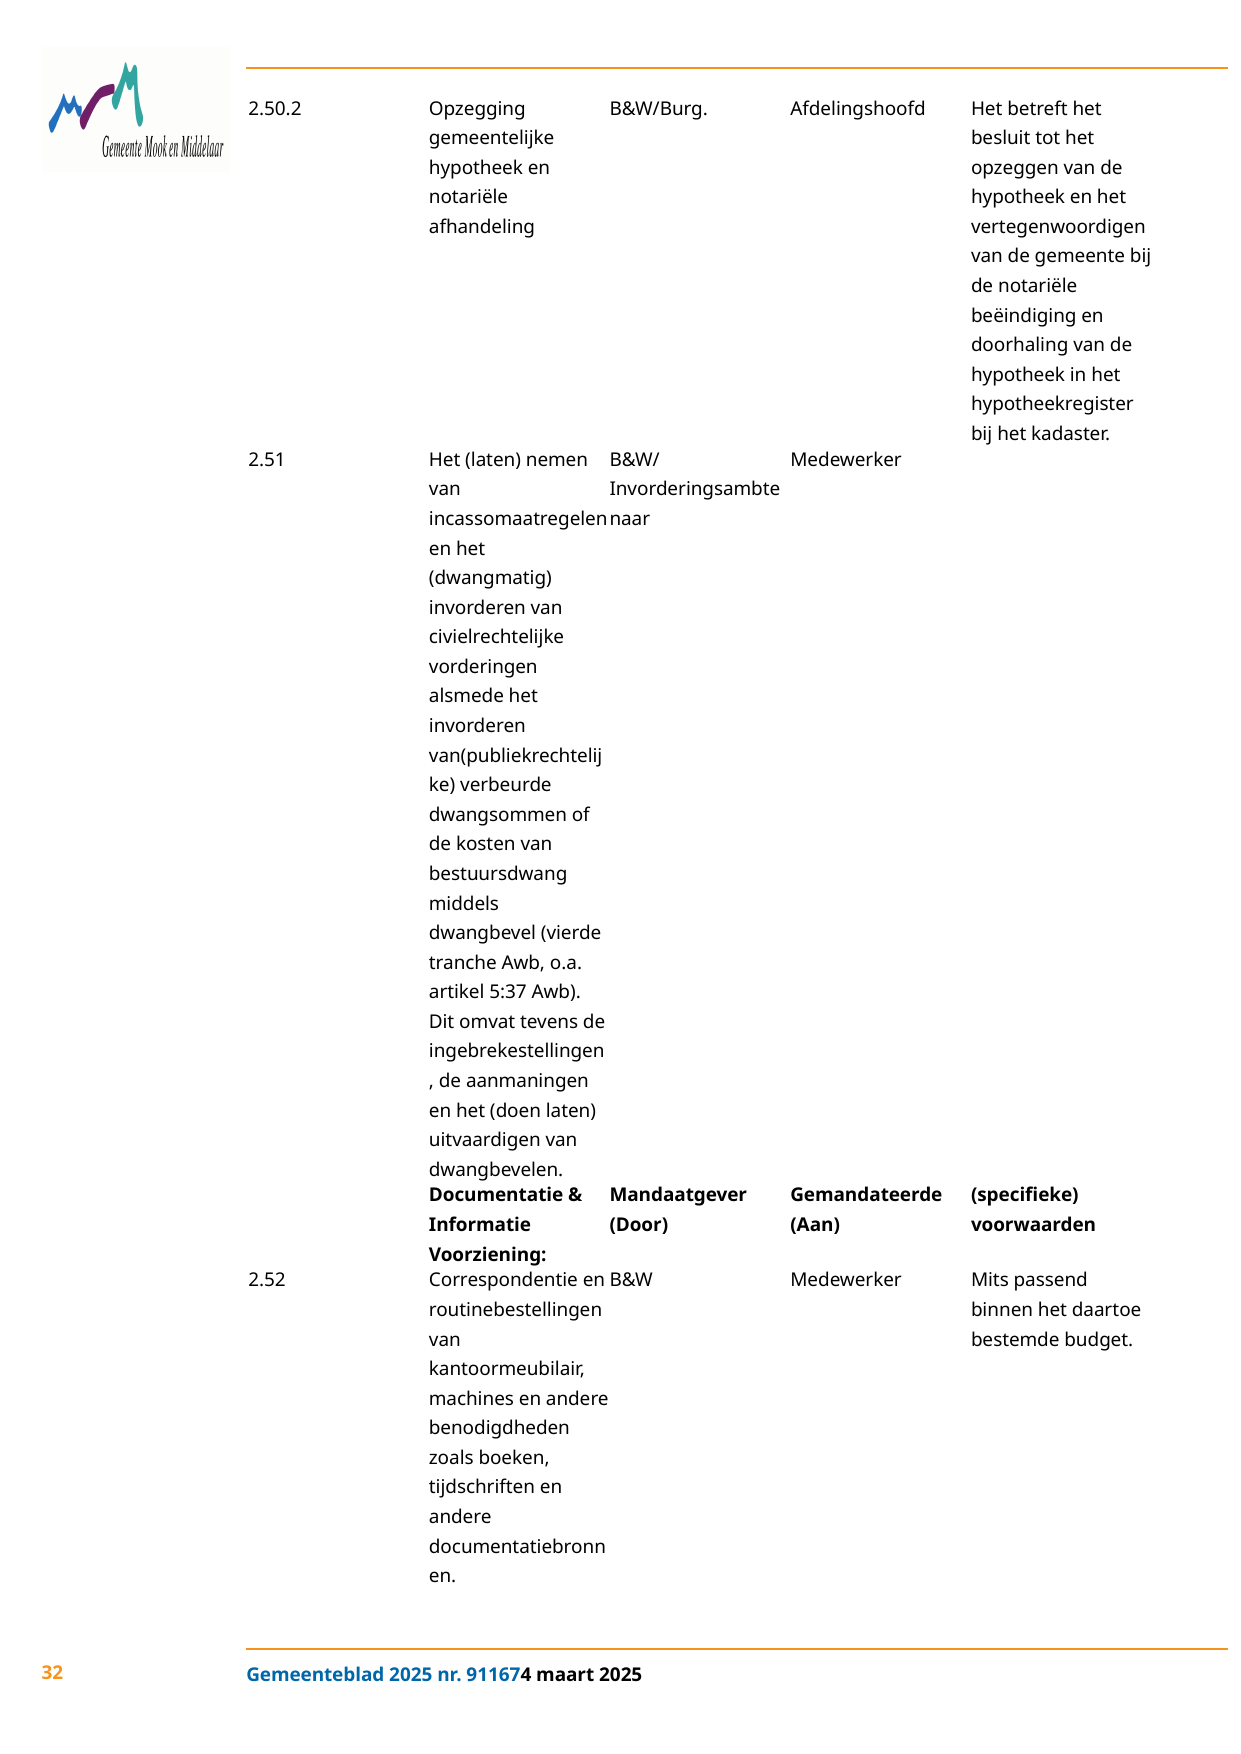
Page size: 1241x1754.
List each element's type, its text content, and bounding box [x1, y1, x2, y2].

table_cell Opzegging gemeentelijke hypotheek en notariële afhandeling [429, 95, 609, 446]
table_cell [971, 446, 1152, 1182]
table_cell 2.52 [248, 1267, 429, 1588]
table_cell Gemandateerde (Aan) [790, 1182, 971, 1267]
table_cell Afdelingshoofd [790, 95, 971, 446]
table_cell 2.51 [248, 446, 429, 1182]
picture [41, 47, 231, 172]
table_cell (specifieke) voorwaarden [971, 1182, 1152, 1267]
table_cell Correspondentie en routinebestellingen van kantoormeubilair, machines en andere benodigdheden zoals boeken, tijdschriften en andere documentatiebronnen. [429, 1267, 609, 1588]
table_cell Mits passend binnen het daartoe bestemde budget. [971, 1267, 1152, 1588]
table_cell Medewerker [790, 1267, 971, 1588]
table_cell Het betreft het besluit tot het opzeggen van de hypotheek en het vertegenwoordigen van de gemeente bij de notariële beëindiging en doorhaling van de hypotheek in het hypotheekregister bij het kadaster. [971, 95, 1152, 446]
table_cell Documentatie & Informatie Voorziening: [429, 1182, 609, 1267]
table_cell B&W/Burg. [609, 95, 790, 446]
table_cell Mandaatgever (Door) [609, 1182, 790, 1267]
table_cell B&W [609, 1267, 790, 1588]
table_cell 2.50.2 [248, 95, 429, 446]
table_cell [248, 1182, 429, 1267]
table_cell B&W/Invorderingsambtenaar [609, 446, 790, 1182]
table_cell Het (laten) nemen van incassomaatregelen en het (dwangmatig) invorderen van civielrechtelijke vorderingen alsmede het invorderen van(publiekrechtelijke) verbeurde dwangsommen of de kosten van bestuursdwang middels dwangbevel (vierde tranche Awb, o.a. artikel 5:37 Awb). Dit omvat tevens de ingebrekestellingen, de aanmaningen en het (doen laten) uitvaardigen van dwangbevelen. [429, 446, 609, 1182]
table_cell Medewerker [790, 446, 971, 1182]
